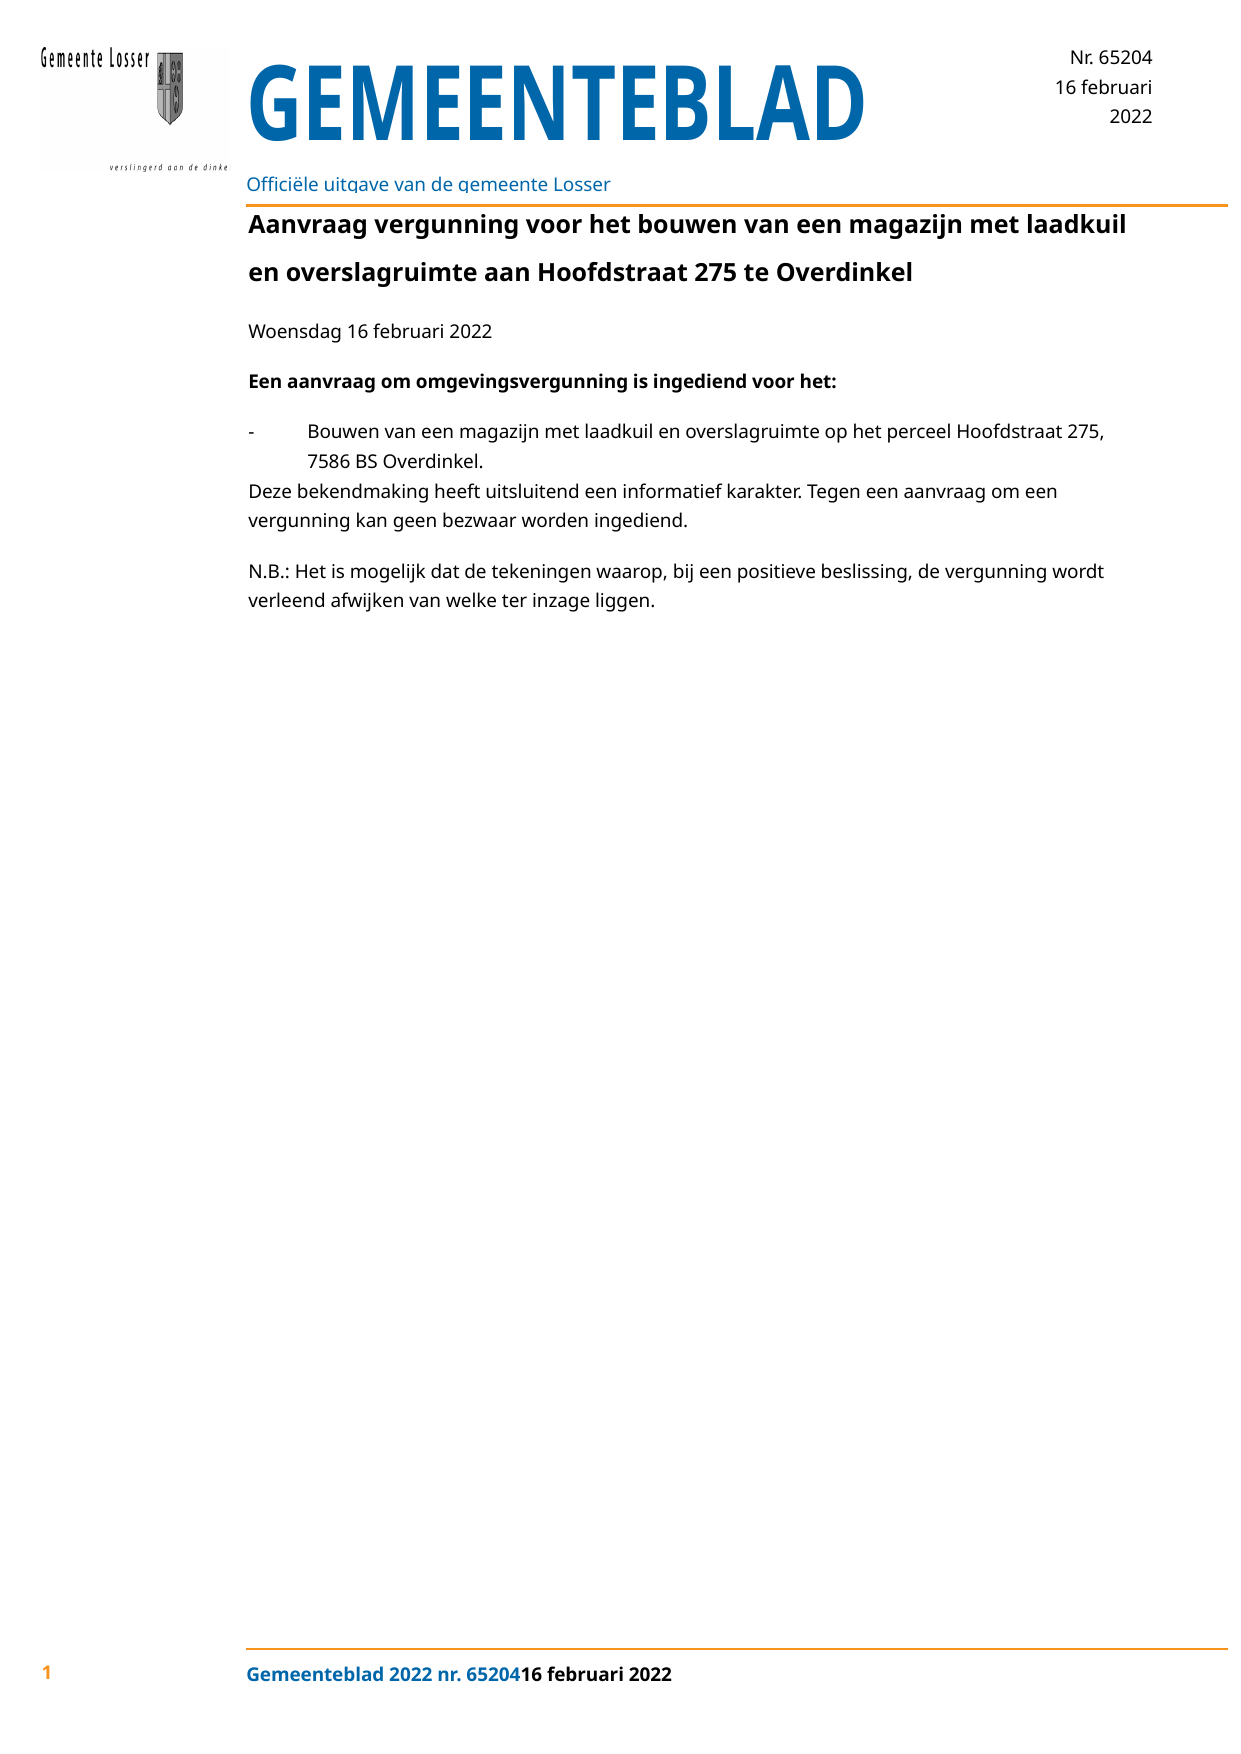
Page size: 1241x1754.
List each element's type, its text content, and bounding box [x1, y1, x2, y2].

text N.B.: Het is mogelijk dat de tekeningen waarop, bij een positieve beslissing, de vergunning wordt verleend afwijken van welke ter inzage liggen. [248, 558, 1152, 613]
text Woensdag 16 februari 2022 [248, 318, 1152, 344]
list Bouwen van een magazijn met laadkuil en overslagruimte op het perceel Hoofdstraat 275, 7586 BS Overdinkel. [248, 419, 1152, 474]
text Aanvraag vergunning voor het bouwen van een magazijn met laadkuil en overslagruimte aan Hoofdstraat 275 te Overdinkel [248, 207, 1152, 288]
picture [41, 47, 231, 172]
text Deze bekendmaking heeft uitsluitend een informatief karakter. Tegen een aanvraag om een vergunning kan geen bezwaar worden ingediend. [248, 478, 1152, 533]
text Een aanvraag om omgevingsvergunning is ingediend voor het: [248, 368, 1152, 394]
